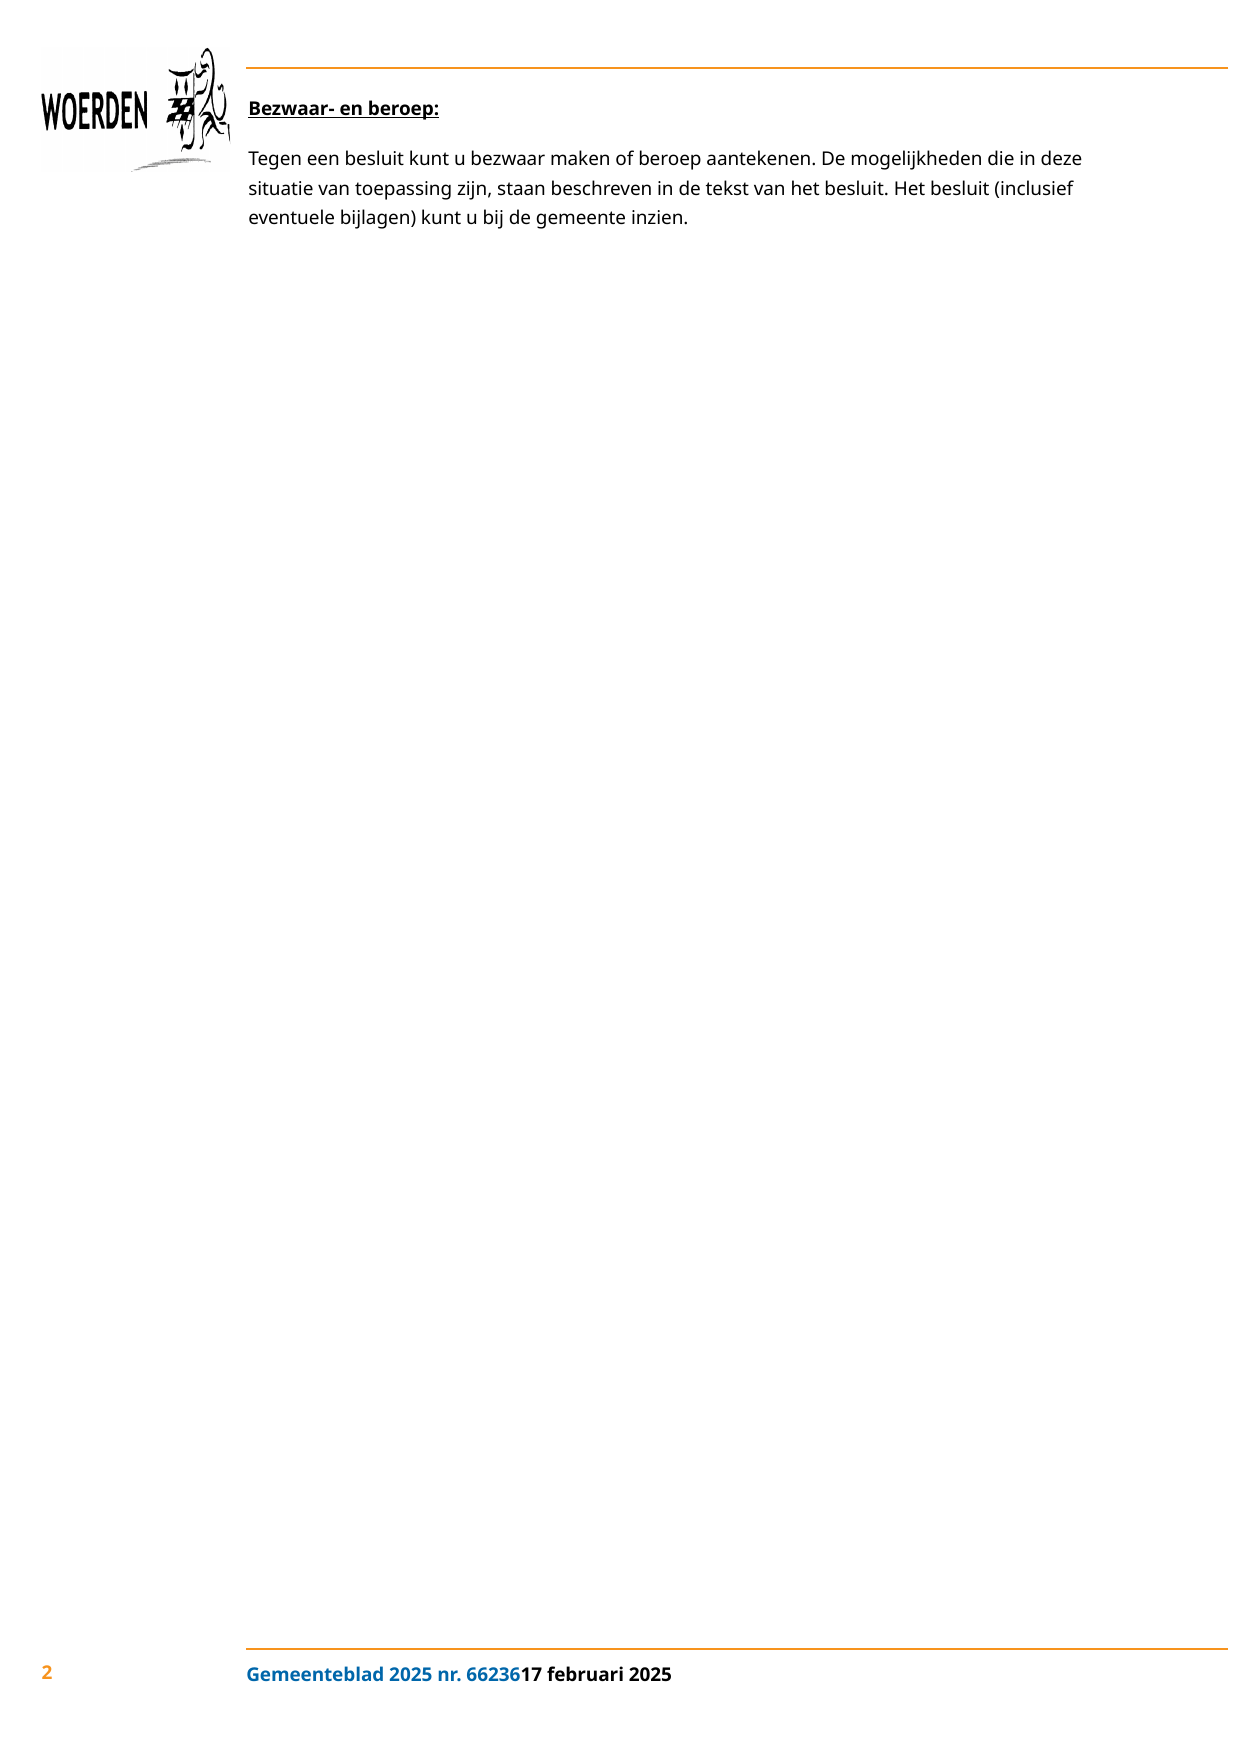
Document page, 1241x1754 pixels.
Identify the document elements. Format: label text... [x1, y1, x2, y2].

text Bezwaar- en beroep: [248, 95, 1152, 121]
text Tegen een besluit kunt u bezwaar maken of beroep aantekenen. De mogelijkheden die in deze situatie van toepassing zijn, staan beschreven in de tekst van het besluit. Het besluit (inclusief eventuele bijlagen) kunt u bij de gemeente inzien. [248, 145, 1152, 230]
picture [41, 47, 231, 172]
